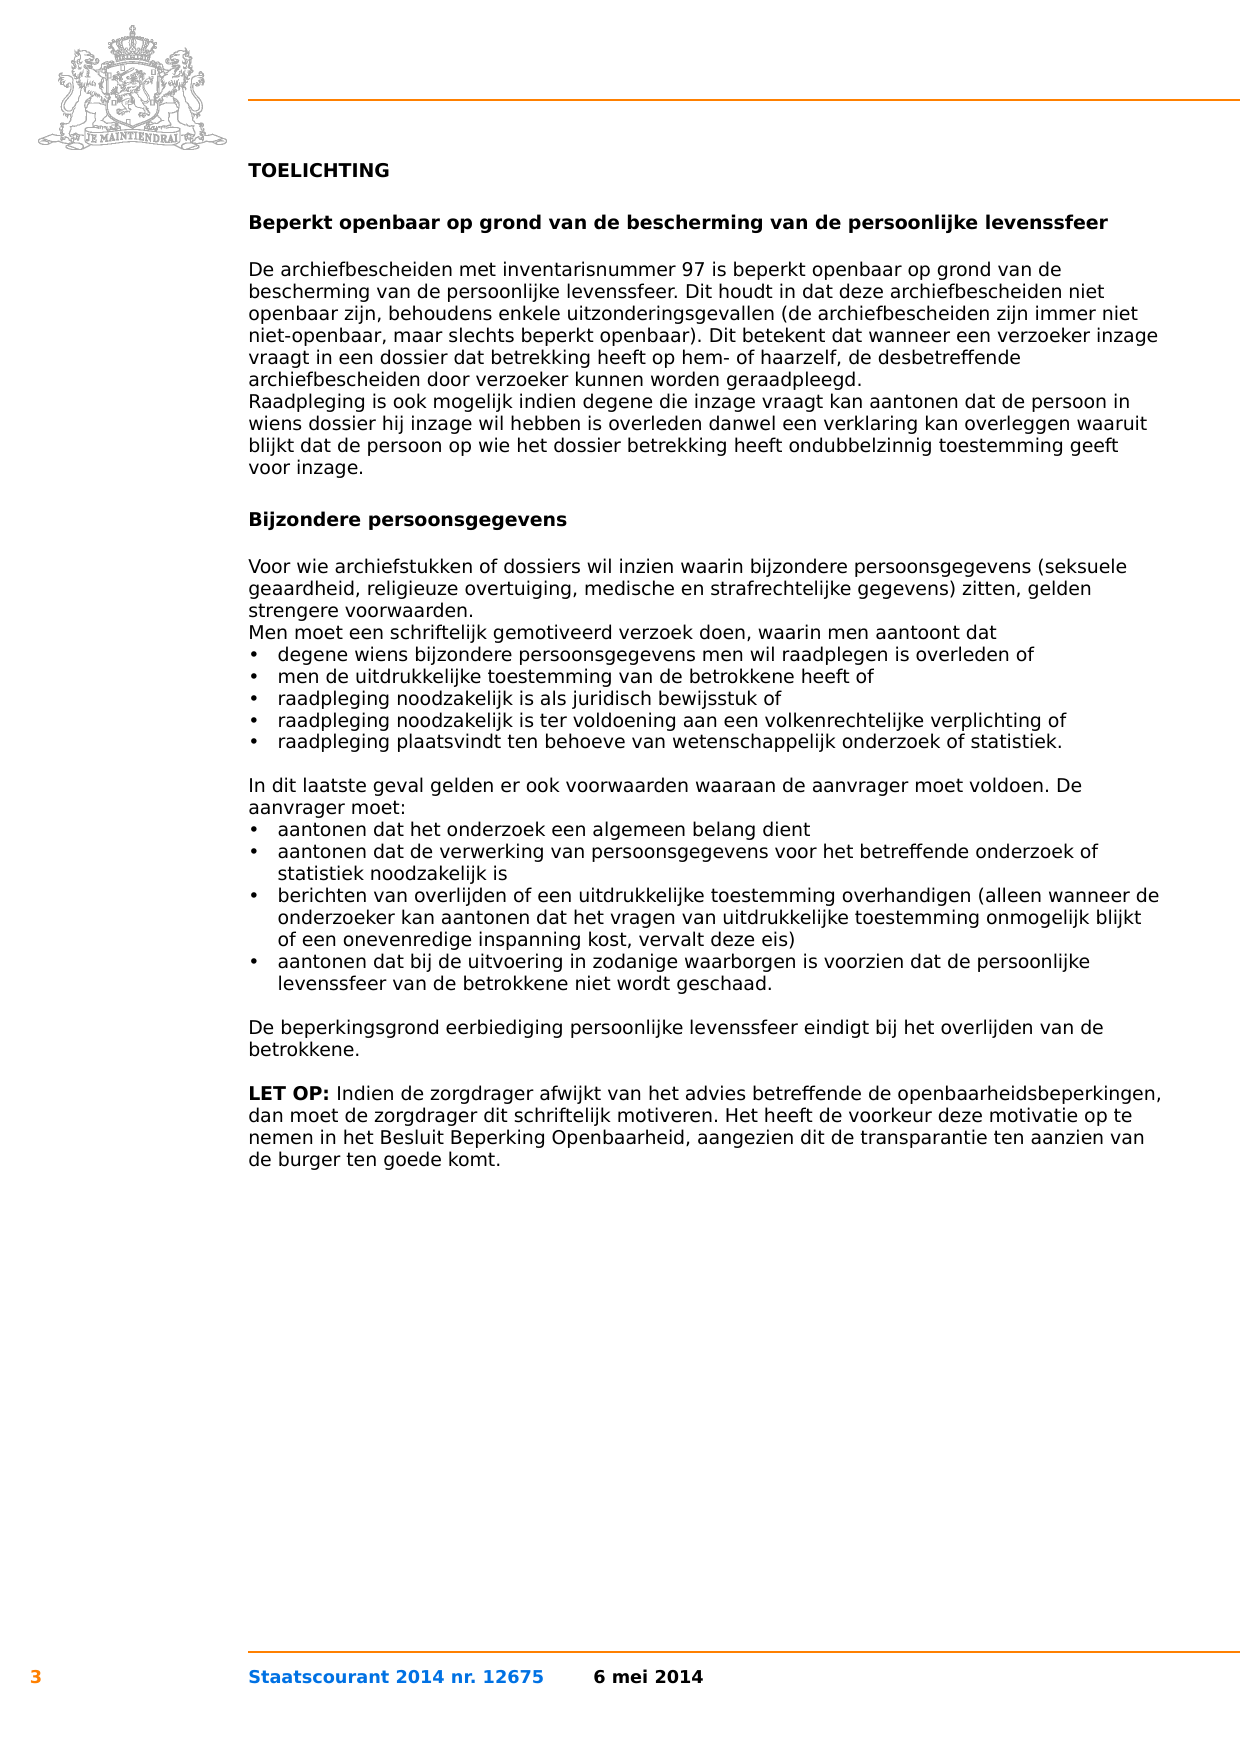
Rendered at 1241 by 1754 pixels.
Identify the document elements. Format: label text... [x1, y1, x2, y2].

text • degene wiens bijzondere persoonsgegevens men wil raadplegen is overleden of [248, 643, 1163, 666]
text Men moet een schriftelijk gemotiveerd verzoek doen, waarin men aantoont dat [248, 622, 1163, 643]
picture [38, 25, 227, 150]
text • aantonen dat de verwerking van persoonsgegevens voor het betreffende onderzoek of statistiek noodzakelijk is [248, 841, 1163, 885]
text • raadpleging plaatsvindt ten behoeve van wetenschappelijk onderzoek of statistiek. [248, 731, 1163, 753]
subtitle Beperkt openbaar op grond van de bescherming van de persoonlijke levenssfeer [248, 212, 1163, 234]
subtitle Bijzondere persoonsgegevens [248, 509, 1163, 531]
text • men de uitdrukkelijke toestemming van de betrokkene heeft of [248, 666, 1163, 687]
text De beperkingsgrond eerbiediging persoonlijke levenssfeer eindigt bij het overlijden van de betrokkene. [248, 1017, 1163, 1061]
text LET OP: Indien de zorgdrager afwijkt van het advies betreffende de openbaarheidsbeperkingen, dan moet de zorgdrager dit schriftelijk motiveren. Het heeft de voorkeur deze motivatie op te nemen in het Besluit Beperking Openbaarheid, aangezien dit de transparantie ten aanzien van de burger ten goede komt. [248, 1083, 1163, 1171]
text In dit laatste geval gelden er ook voorwaarden waaraan de aanvrager moet voldoen. De aanvrager moet: [248, 775, 1163, 819]
text • aantonen dat het onderzoek een algemeen belang dient [248, 819, 1163, 841]
text De archiefbescheiden met inventarisnummer 97 is beperkt openbaar op grond van de bescherming van de persoonlijke levenssfeer. Dit houdt in dat deze archiefbescheiden niet openbaar zijn, behoudens enkele uitzonderingsgevallen (de archiefbescheiden zijn immer niet niet-openbaar, maar slechts beperkt openbaar). Dit betekent dat wanneer een verzoeker inzage vraagt in een dossier dat betrekking heeft op hem- of haarzelf, de desbetreffende archiefbescheiden door verzoeker kunnen worden geraadpleegd. [248, 259, 1163, 391]
text • raadpleging noodzakelijk is ter voldoening aan een volkenrechtelijke verplichting of [248, 709, 1163, 731]
text Raadpleging is ook mogelijk indien degene die inzage vraagt kan aantonen dat de persoon in wiens dossier hij inzage wil hebben is overleden danwel een verklaring kan overleggen waaruit blijkt dat de persoon op wie het dossier betrekking heeft ondubbelzinnig toestemming geeft voor inzage. [248, 391, 1163, 479]
text • raadpleging noodzakelijk is als juridisch bewijsstuk of [248, 687, 1163, 709]
text Voor wie archiefstukken of dossiers wil inzien waarin bijzondere persoonsgegevens (seksuele geaardheid, religieuze overtuiging, medische en strafrechtelijke gegevens) zitten, gelden strengere voorwaarden. [248, 556, 1163, 622]
subtitle TOELICHTING [248, 160, 1163, 182]
text • berichten van overlijden of een uitdrukkelijke toestemming overhandigen (alleen wanneer de onderzoeker kan aantonen dat het vragen van uitdrukkelijke toestemming onmogelijk blijkt of een onevenredige inspanning kost, vervalt deze eis) [248, 885, 1163, 951]
text • aantonen dat bij de uitvoering in zodanige waarborgen is voorzien dat de persoonlijke levenssfeer van de betrokkene niet wordt geschaad. [248, 951, 1163, 995]
